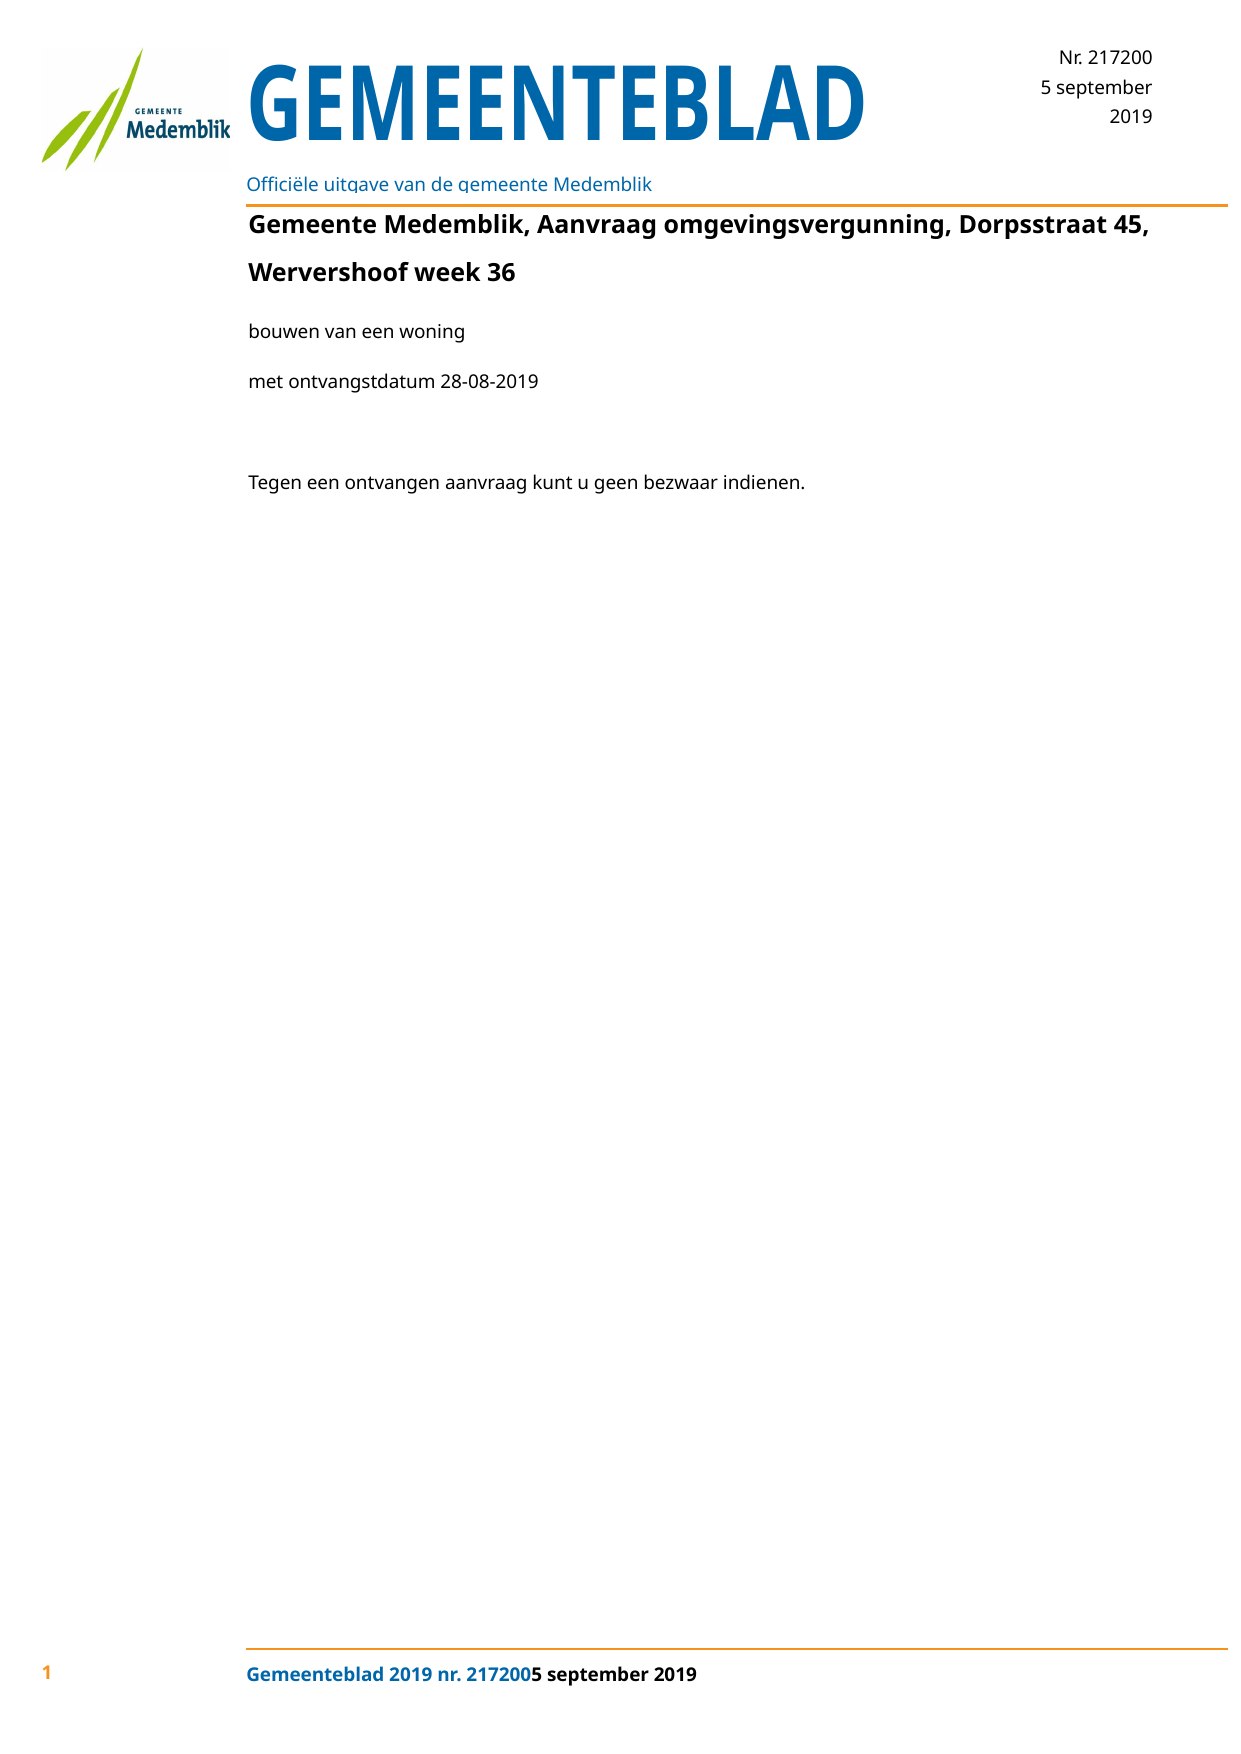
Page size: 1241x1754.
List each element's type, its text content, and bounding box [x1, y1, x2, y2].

picture [41, 47, 231, 172]
text Tegen een ontvangen aanvraag kunt u geen bezwaar indienen. [248, 469, 1152, 495]
text met ontvangstdatum 28-08-2019 [248, 368, 1152, 394]
text Gemeente Medemblik, Aanvraag omgevingsvergunning, Dorpsstraat 45, Wervershoof week 36 [248, 207, 1152, 288]
text bouwen van een woning [248, 318, 1152, 344]
